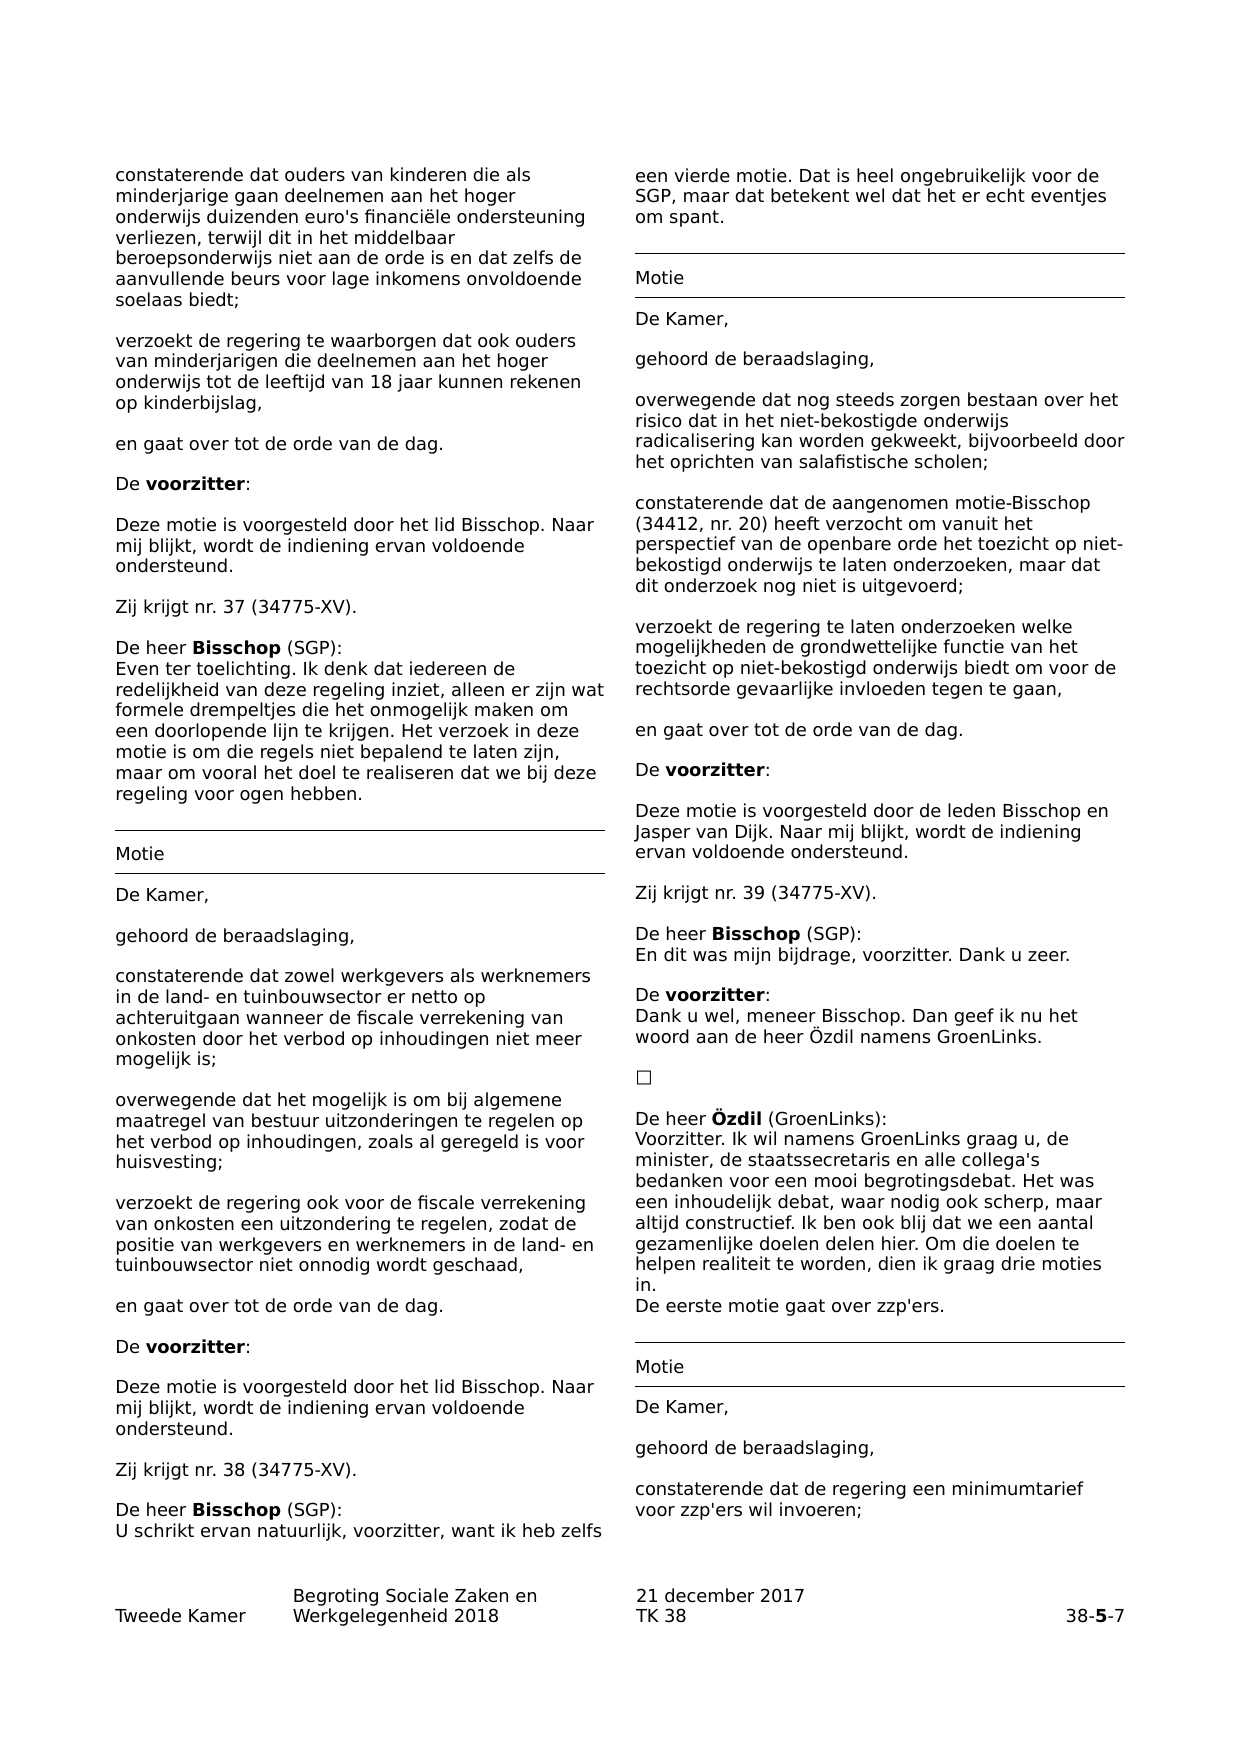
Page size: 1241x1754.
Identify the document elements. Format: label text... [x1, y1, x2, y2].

text constaterende dat de regering een minimumtarief voor zzp'ers wil invoeren; [635, 1479, 1125, 1520]
text constaterende dat ouders van kinderen die als minderjarige gaan deelnemen aan het hoger onderwijs duizenden euro's financiële ondersteuning verliezen, terwijl dit in het middelbaar beroepsonderwijs niet aan de orde is en dat zelfs de aanvullende beurs voor lage inkomens onvoldoende soelaas biedt; [115, 165, 605, 310]
text Deze motie is voorgesteld door de leden Bisschop en Jasper van Dijk. Naar mij blijkt, wordt de indiening ervan voldoende ondersteund. [635, 801, 1125, 863]
text Zij krijgt nr. 37 (34775-XV). [115, 597, 605, 618]
text en gaat over tot de orde van de dag. [115, 1296, 605, 1317]
text De voorzitter: [635, 760, 1125, 781]
text constaterende dat de aangenomen motie-Bisschop (34412, nr. 20) heeft verzocht om vanuit het perspectief van de openbare orde het toezicht op niet-bekostigd onderwijs te laten onderzoeken, maar dat dit onderzoek nog niet is uitgevoerd; [635, 493, 1125, 596]
text Motie [115, 844, 605, 865]
text Deze motie is voorgesteld door het lid Bisschop. Naar mij blijkt, wordt de indiening ervan voldoende ondersteund. [115, 515, 605, 577]
text De voorzitter: [635, 985, 1125, 1006]
text De Kamer, [115, 885, 605, 906]
text Voorzitter. Ik wil namens GroenLinks graag u, de minister, de staatssecretaris en alle collega's bedanken voor een mooi begrotingsdebat. Het was een inhoudelijk debat, waar nodig ook scherp, maar altijd constructief. Ik ben ook blij dat we een aantal gezamenlijke doelen delen hier. Om die doelen te helpen realiteit te worden, dien ik graag drie moties in. [635, 1129, 1125, 1296]
text Zij krijgt nr. 39 (34775-XV). [635, 883, 1125, 904]
text De heer Özdil (GroenLinks): [635, 1108, 1125, 1129]
text En dit was mijn bijdrage, voorzitter. Dank u zeer. [635, 944, 1125, 965]
text De voorzitter: [115, 1337, 605, 1357]
text gehoord de beraadslaging, [635, 349, 1125, 370]
text verzoekt de regering te waarborgen dat ook ouders van minderjarigen die deelnemen aan het hoger onderwijs tot de leeftijd van 18 jaar kunnen rekenen op kinderbijslag, [115, 330, 605, 413]
text ⬜ [635, 1068, 1125, 1088]
text De eerste motie gaat over zzp'ers. [635, 1296, 1125, 1317]
text en gaat over tot de orde van de dag. [115, 433, 605, 454]
text Dank u wel, meneer Bisschop. Dan geef ik nu het woord aan de heer Özdil namens GroenLinks. [635, 1006, 1125, 1048]
text en gaat over tot de orde van de dag. [635, 719, 1125, 740]
text De Kamer, [635, 308, 1125, 329]
text verzoekt de regering ook voor de fiscale verrekening van onkosten een uitzondering te regelen, zodat de positie van werkgevers en werknemers in de land- en tuinbouwsector niet onnodig wordt geschaad, [115, 1193, 605, 1276]
text overwegende dat nog steeds zorgen bestaan over het risico dat in het niet-bekostigde onderwijs radicalisering kan worden gekweekt, bijvoorbeeld door het oprichten van salafistische scholen; [635, 390, 1125, 473]
text De Kamer, [635, 1397, 1125, 1418]
text De heer Bisschop (SGP): [635, 924, 1125, 944]
text Zij krijgt nr. 38 (34775-XV). [115, 1459, 605, 1480]
text een vierde motie. Dat is heel ongebruikelijk voor de SGP, maar dat betekent wel dat het er echt eventjes om spant. [635, 165, 1125, 228]
text verzoekt de regering te laten onderzoeken welke mogelijkheden de grondwettelijke functie van het toezicht op niet-bekostigd onderwijs biedt om voor de rechtsorde gevaarlijke invloeden tegen te gaan, [635, 616, 1125, 699]
text Motie [635, 268, 1125, 288]
text De voorzitter: [115, 474, 605, 495]
text Motie [635, 1357, 1125, 1377]
text Deze motie is voorgesteld door het lid Bisschop. Naar mij blijkt, wordt de indiening ervan voldoende ondersteund. [115, 1377, 605, 1439]
text U schrikt ervan natuurlijk, voorzitter, want ik heb zelfs [115, 1521, 605, 1542]
text overwegende dat het mogelijk is om bij algemene maatregel van bestuur uitzonderingen te regelen op het verbod op inhoudingen, zoals al geregeld is voor huisvesting; [115, 1090, 605, 1173]
text Even ter toelichting. Ik denk dat iedereen de redelijkheid van deze regeling inziet, alleen er zijn wat formele drempeltjes die het onmogelijk maken om een doorlopende lijn te krijgen. Het verzoek in deze motie is om die regels niet bepalend te laten zijn, maar om vooral het doel te realiseren dat we bij deze regeling voor ogen hebben. [115, 658, 605, 804]
text De heer Bisschop (SGP): [115, 638, 605, 658]
text De heer Bisschop (SGP): [115, 1500, 605, 1521]
text gehoord de beraadslaging, [115, 926, 605, 946]
text constaterende dat zowel werkgevers als werknemers in de land- en tuinbouwsector er netto op achteruitgaan wanneer de fiscale verrekening van onkosten door het verbod op inhoudingen niet meer mogelijk is; [115, 966, 605, 1070]
text gehoord de beraadslaging, [635, 1438, 1125, 1459]
